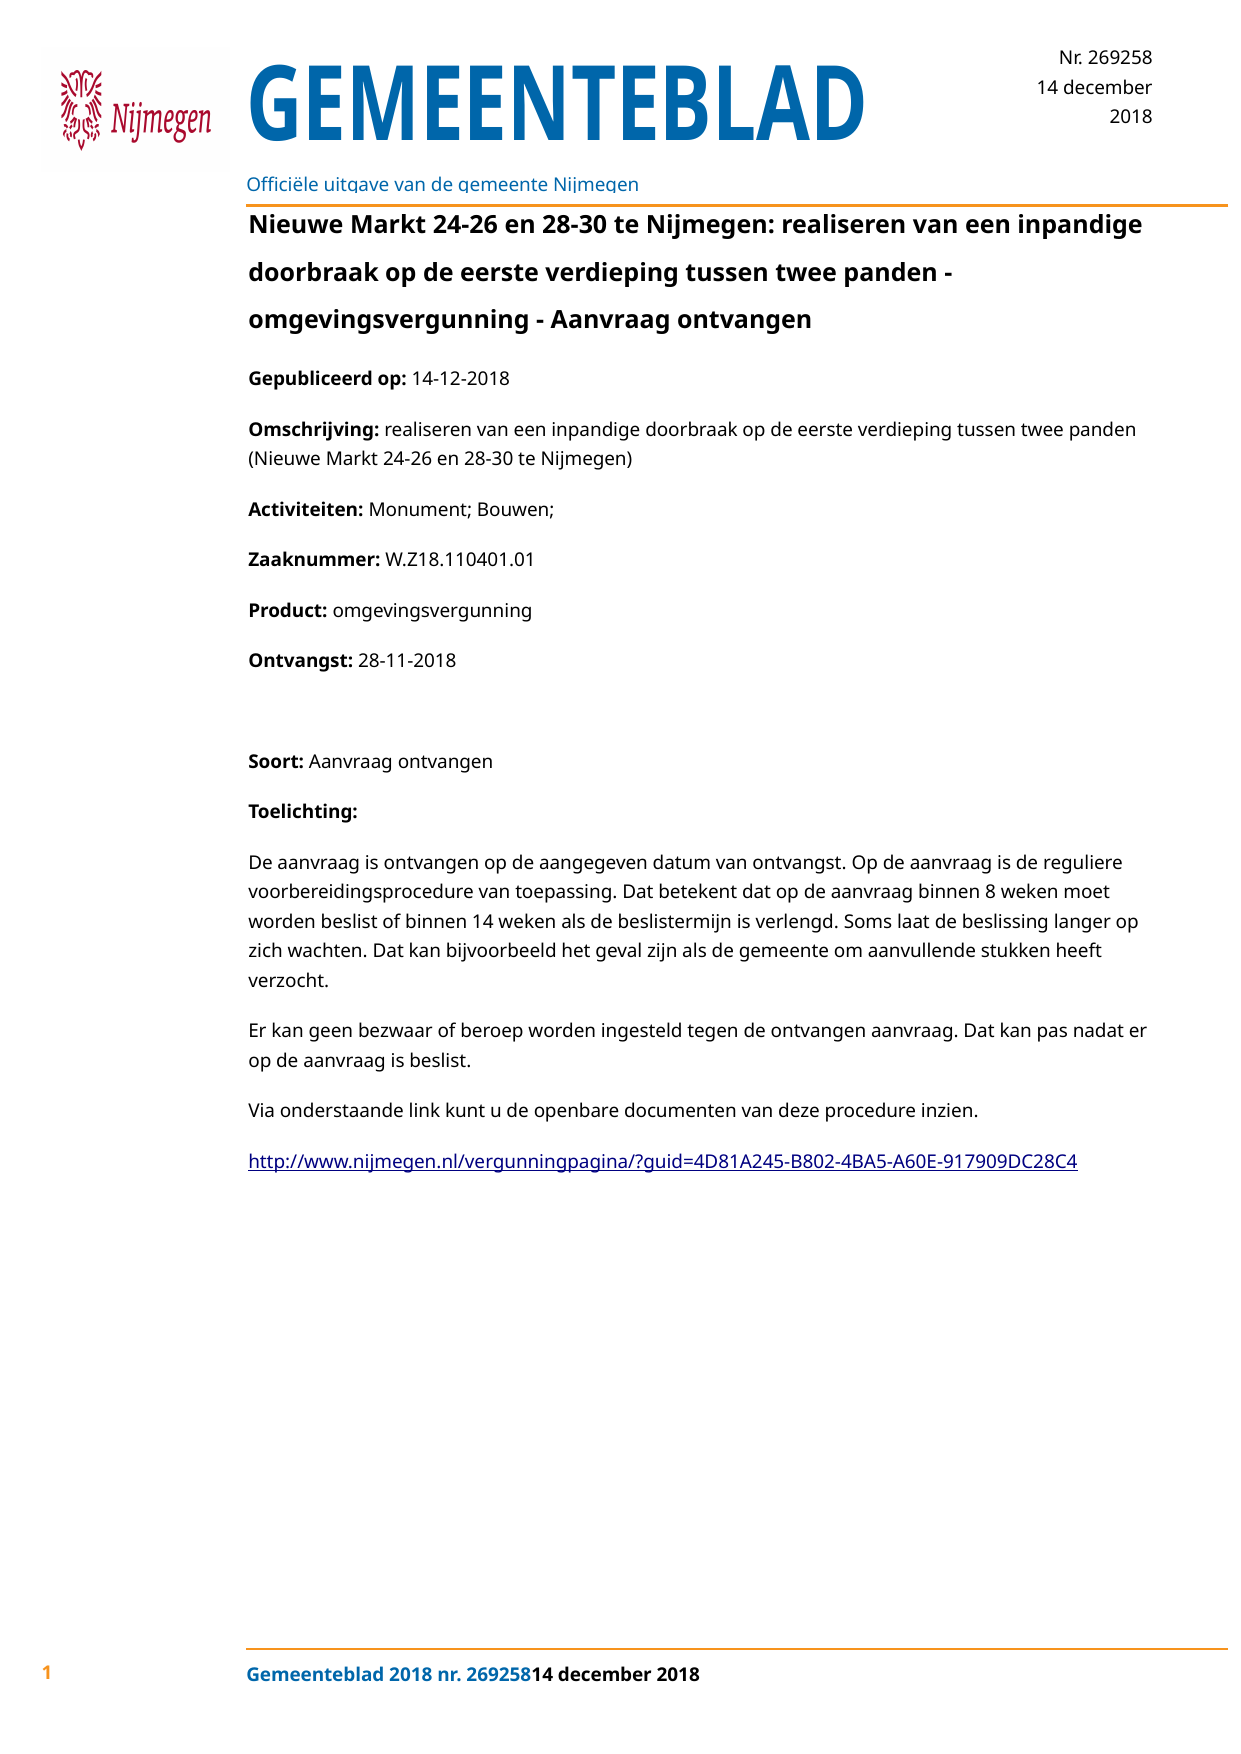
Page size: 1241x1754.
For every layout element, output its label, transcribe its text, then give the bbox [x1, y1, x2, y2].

text Activiteiten: Monument; Bouwen; [248, 496, 1152, 522]
text Product: omgevingsvergunning [248, 597, 1152, 622]
picture [41, 47, 231, 172]
text Gepubliceerd op: 14-12-2018 [248, 366, 1152, 391]
text Via onderstaande link kunt u de openbare documenten van deze procedure inzien. [248, 1098, 1152, 1123]
text De aanvraag is ontvangen op de aangegeven datum van ontvangst. Op de aanvraag is de reguliere voorbereidingsprocedure van toepassing. Dat betekent dat op de aanvraag binnen 8 weken moet worden beslist of binnen 14 weken als de beslistermijn is verlengd. Soms laat de beslissing langer op zich wachten. Dat kan bijvoorbeeld het geval zijn als de gemeente om aanvullende stukken heeft verzocht. [248, 849, 1152, 993]
text http://www.nijmegen.nl/vergunningpagina/?guid=4D81A245-B802-4BA5-A60E-917909DC28C4 [248, 1148, 1152, 1174]
text Toelichting: [248, 798, 1152, 824]
text Zaaknummer: W.Z18.110401.01 [248, 546, 1152, 572]
text Nieuwe Markt 24-26 en 28-30 te Nijmegen: realiseren van een inpandige doorbraak op de eerste verdieping tussen twee panden - omgevingsvergunning - Aanvraag ontvangen [248, 207, 1152, 336]
text Soort: Aanvraag ontvangen [248, 748, 1152, 774]
text Omschrijving: realiseren van een inpandige doorbraak op de eerste verdieping tussen twee panden (Nieuwe Markt 24-26 en 28-30 te Nijmegen) [248, 416, 1152, 471]
text Er kan geen bezwaar of beroep worden ingesteld tegen de ontvangen aanvraag. Dat kan pas nadat er op de aanvraag is beslist. [248, 1018, 1152, 1073]
text Ontvangst: 28-11-2018 [248, 647, 1152, 673]
